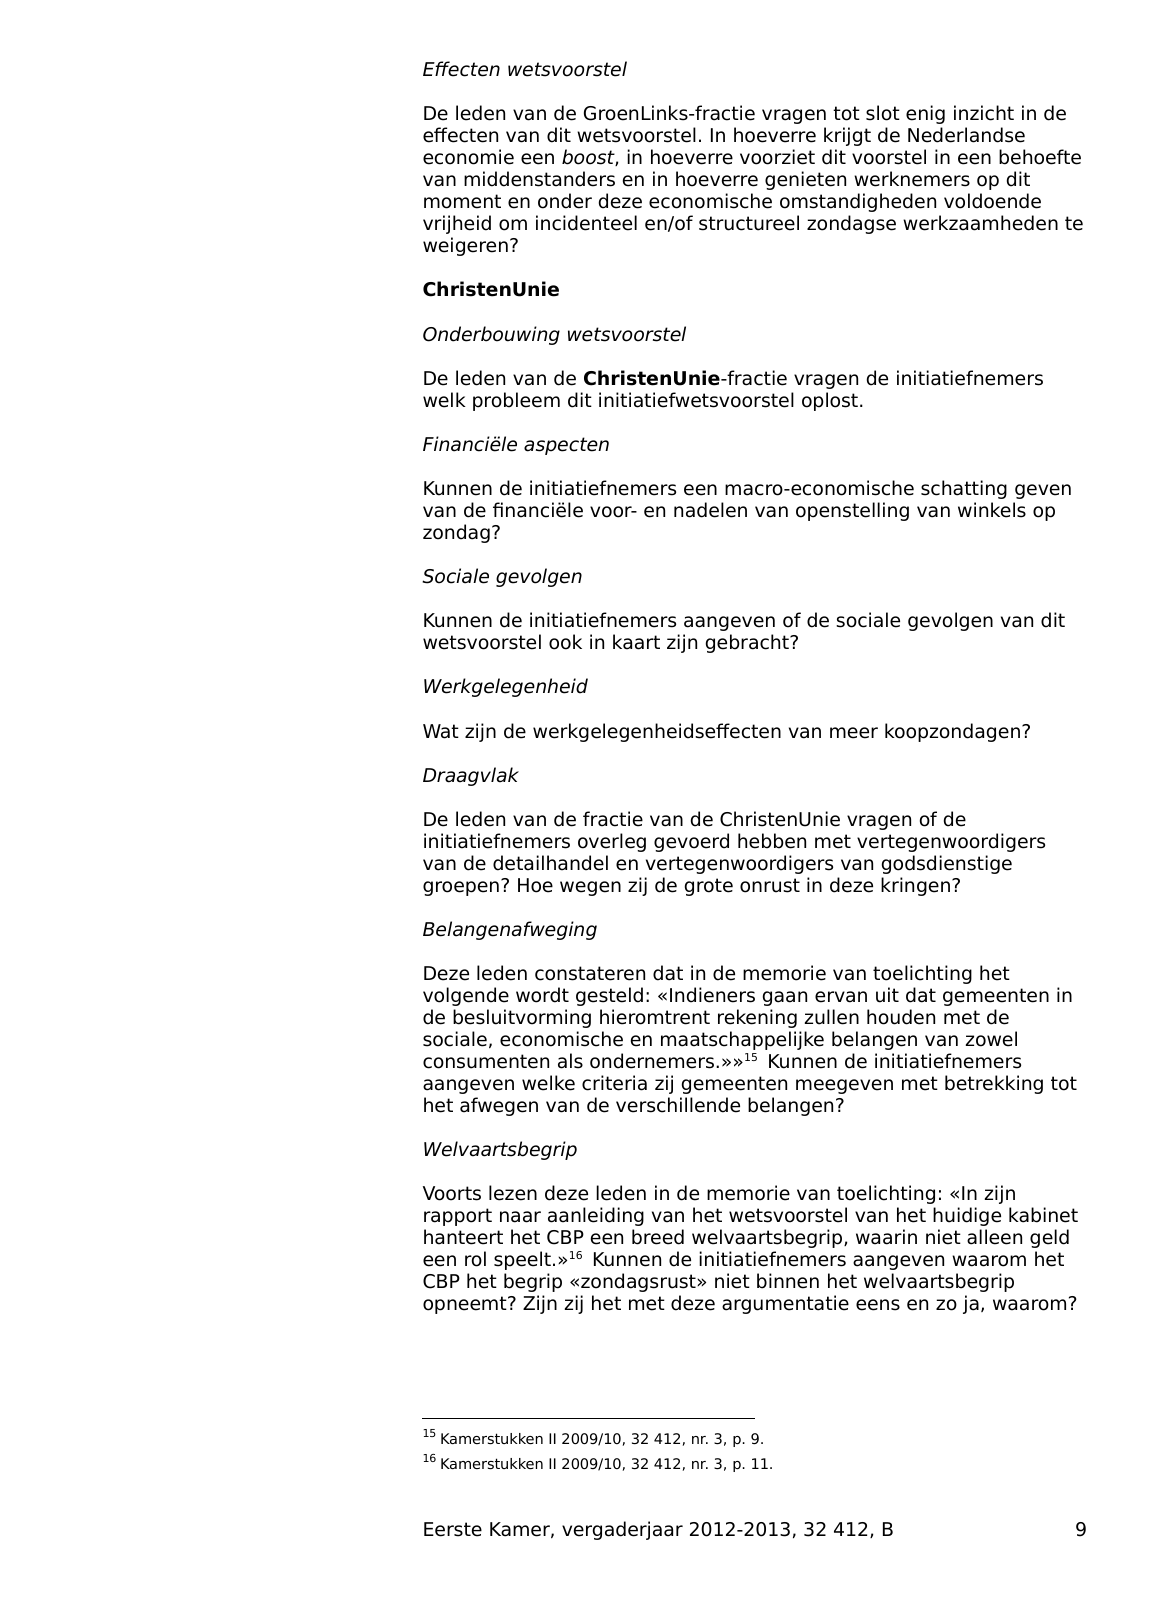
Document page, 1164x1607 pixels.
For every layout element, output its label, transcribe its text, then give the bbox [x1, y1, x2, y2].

subtitle Onderbouwing wetsvoorstel [422, 323, 1087, 345]
subtitle Sociale gevolgen [422, 566, 1087, 588]
subtitle Effecten wetsvoorstel [422, 59, 1087, 81]
text De leden van de fractie van de ChristenUnie vragen of de initiatiefnemers overleg gevoerd hebben met vertegenwoordigers van de detailhandel en vertegenwoordigers van godsdienstige groepen? Hoe wegen zij de grote onrust in deze kringen? [422, 809, 1087, 897]
text Deze leden constateren dat in de memorie van toelichting het volgende wordt gesteld: «Indieners gaan ervan uit dat gemeenten in de besluitvorming hieromtrent rekening zullen houden met de sociale, economische en maatschappelijke belangen van zowel consumenten als ondernemers.»» Kunnen de initiatiefnemers aangeven welke criteria zij gemeenten meegeven met betrekking tot het afwegen van de verschillende belangen? [422, 963, 1087, 1117]
text Kamerstukken II 2009/10, 32 412, nr. 3, p. 11. [422, 1452, 1087, 1474]
subtitle Welvaartsbegrip [422, 1139, 1087, 1161]
subtitle Financiële aspecten [422, 434, 1087, 456]
text Kunnen de initiatiefnemers aangeven of de sociale gevolgen van dit wetsvoorstel ook in kaart zijn gebracht? [422, 610, 1087, 654]
subtitle Werkgelegenheid [422, 676, 1087, 698]
text Wat zijn de werkgelegenheidseffecten van meer koopzondagen? [422, 721, 1087, 742]
text De leden van de ChristenUnie-fractie vragen de initiatiefnemers welk probleem dit initiatiefwetsvoorstel oplost. [422, 368, 1087, 412]
subtitle Draagvlak [422, 765, 1087, 787]
text Kunnen de initiatiefnemers een macro-economische schatting geven van de financiële voor- en nadelen van openstelling van winkels op zondag? [422, 478, 1087, 544]
text De leden van de GroenLinks-fractie vragen tot slot enig inzicht in de effecten van dit wetsvoorstel. In hoeverre krijgt de Nederlandse economie een boost, in hoeverre voorziet dit voorstel in een behoefte van middenstanders en in hoeverre genieten werknemers op dit moment en onder deze economische omstandigheden voldoende vrijheid om incidenteel en/of structureel zondagse werkzaamheden te weigeren? [422, 103, 1087, 257]
subtitle Belangenafweging [422, 919, 1087, 941]
text Kamerstukken II 2009/10, 32 412, nr. 3, p. 9. [422, 1427, 1087, 1449]
subtitle ChristenUnie [422, 279, 1087, 301]
text Voorts lezen deze leden in de memorie van toelichting: «In zijn rapport naar aanleiding van het wetsvoorstel van het huidige kabinet hanteert het CBP een breed welvaartsbegrip, waarin niet alleen geld een rol speelt.» Kunnen de initiatiefnemers aangeven waarom het CBP het begrip «zondagsrust» niet binnen het welvaartsbegrip opneemt? Zijn zij het met deze argumentatie eens en zo ja, waarom? [422, 1183, 1087, 1315]
